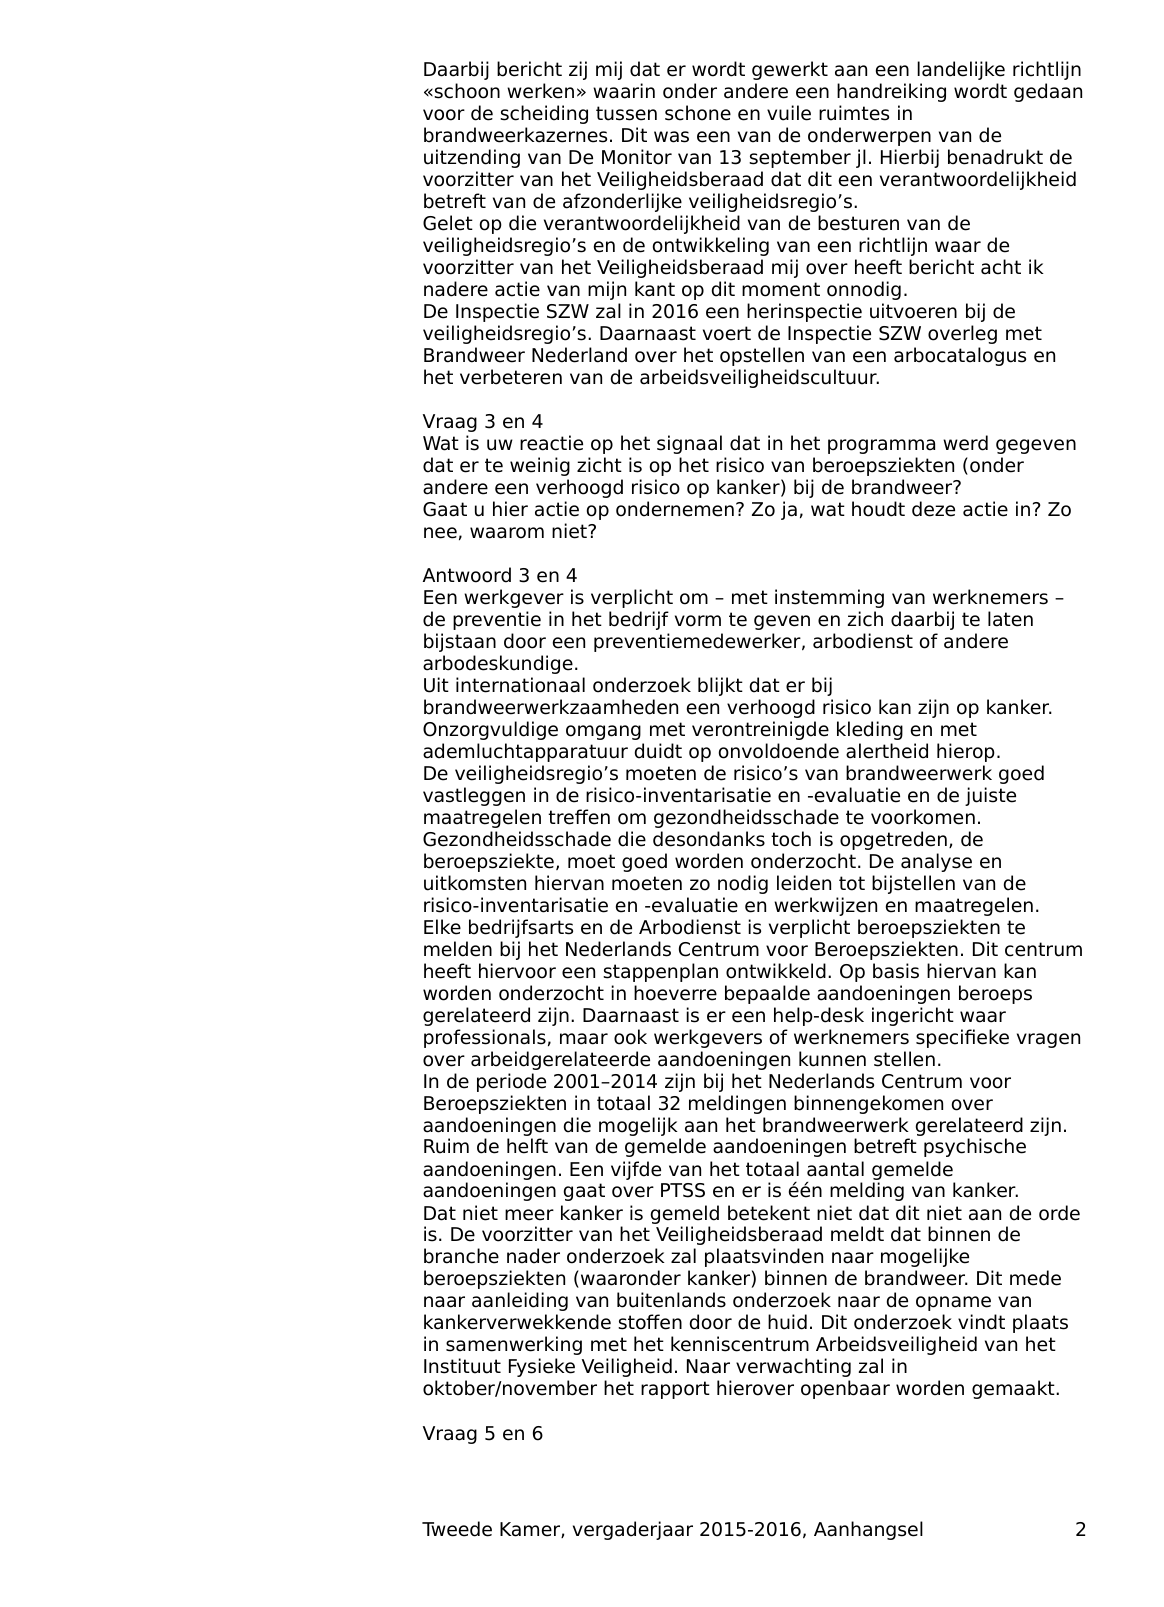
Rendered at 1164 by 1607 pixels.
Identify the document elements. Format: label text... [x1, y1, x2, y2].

text Dat niet meer kanker is gemeld betekent niet dat dit niet aan de orde is. De voorzitter van het Veiligheidsberaad meldt dat binnen de branche nader onderzoek zal plaatsvinden naar mogelijke beroepsziekten (waaronder kanker) binnen de brandweer. Dit mede naar aanleiding van buitenlands onderzoek naar de opname van kankerverwekkende stoffen door de huid. Dit onderzoek vindt plaats in samenwerking met het kenniscentrum Arbeidsveiligheid van het Instituut Fysieke Veiligheid. Naar verwachting zal in oktober/november het rapport hierover openbaar worden gemaakt. [422, 1202, 1087, 1400]
text Vraag 5 en 6 [422, 1422, 1087, 1444]
text Antwoord 3 en 4 [422, 565, 1087, 587]
text De Inspectie SZW zal in 2016 een herinspectie uitvoeren bij de veiligheidsregio’s. Daarnaast voert de Inspectie SZW overleg met Brandweer Nederland over het opstellen van een arbocatalogus en het verbeteren van de arbeidsveiligheidscultuur. [422, 301, 1087, 389]
text Gaat u hier actie op ondernemen? Zo ja, wat houdt deze actie in? Zo nee, waarom niet? [422, 499, 1087, 543]
text Uit internationaal onderzoek blijkt dat er bij brandweerwerkzaamheden een verhoogd risico kan zijn op kanker. Onzorgvuldige omgang met verontreinigde kleding en met ademluchtapparatuur duidt op onvoldoende alertheid hierop. [422, 675, 1087, 763]
text Elke bedrijfsarts en de Arbodienst is verplicht beroepsziekten te melden bij het Nederlands Centrum voor Beroepsziekten. Dit centrum heeft hiervoor een stappenplan ontwikkeld. Op basis hiervan kan worden onderzocht in hoeverre bepaalde aandoeningen beroeps gerelateerd zijn. Daarnaast is er een help-desk ingericht waar professionals, maar ook werkgevers of werknemers specifieke vragen over arbeidgerelateerde aandoeningen kunnen stellen. [422, 917, 1087, 1071]
text De veiligheidsregio’s moeten de risico’s van brandweerwerk goed vastleggen in de risico-inventarisatie en -evaluatie en de juiste maatregelen treffen om gezondheidsschade te voorkomen. Gezondheidsschade die desondanks toch is opgetreden, de beroepsziekte, moet goed worden onderzocht. De analyse en uitkomsten hiervan moeten zo nodig leiden tot bijstellen van de risico-inventarisatie en -evaluatie en werkwijzen en maatregelen. [422, 763, 1087, 917]
text Wat is uw reactie op het signaal dat in het programma werd gegeven dat er te weinig zicht is op het risico van beroepsziekten (onder andere een verhoogd risico op kanker) bij de brandweer? [422, 433, 1087, 499]
text Gelet op die verantwoordelijkheid van de besturen van de veiligheidsregio’s en de ontwikkeling van een richtlijn waar de voorzitter van het Veiligheidsberaad mij over heeft bericht acht ik nadere actie van mijn kant op dit moment onnodig. [422, 213, 1087, 301]
text Vraag 3 en 4 [422, 411, 1087, 433]
text In de periode 2001–2014 zijn bij het Nederlands Centrum voor Beroepsziekten in totaal 32 meldingen binnengekomen over aandoeningen die mogelijk aan het brandweerwerk gerelateerd zijn. Ruim de helft van de gemelde aandoeningen betreft psychische aandoeningen. Een vijfde van het totaal aantal gemelde aandoeningen gaat over PTSS en er is één melding van kanker. [422, 1071, 1087, 1202]
text Een werkgever is verplicht om – met instemming van werknemers – de preventie in het bedrijf vorm te geven en zich daarbij te laten bijstaan door een preventiemedewerker, arbodienst of andere arbodeskundige. [422, 587, 1087, 675]
text Daarbij bericht zij mij dat er wordt gewerkt aan een landelijke richtlijn «schoon werken» waarin onder andere een handreiking wordt gedaan voor de scheiding tussen schone en vuile ruimtes in brandweerkazernes. Dit was een van de onderwerpen van de uitzending van De Monitor van 13 september jl. Hierbij benadrukt de voorzitter van het Veiligheidsberaad dat dit een verantwoordelijkheid betreft van de afzonderlijke veiligheidsregio’s. [422, 59, 1087, 213]
